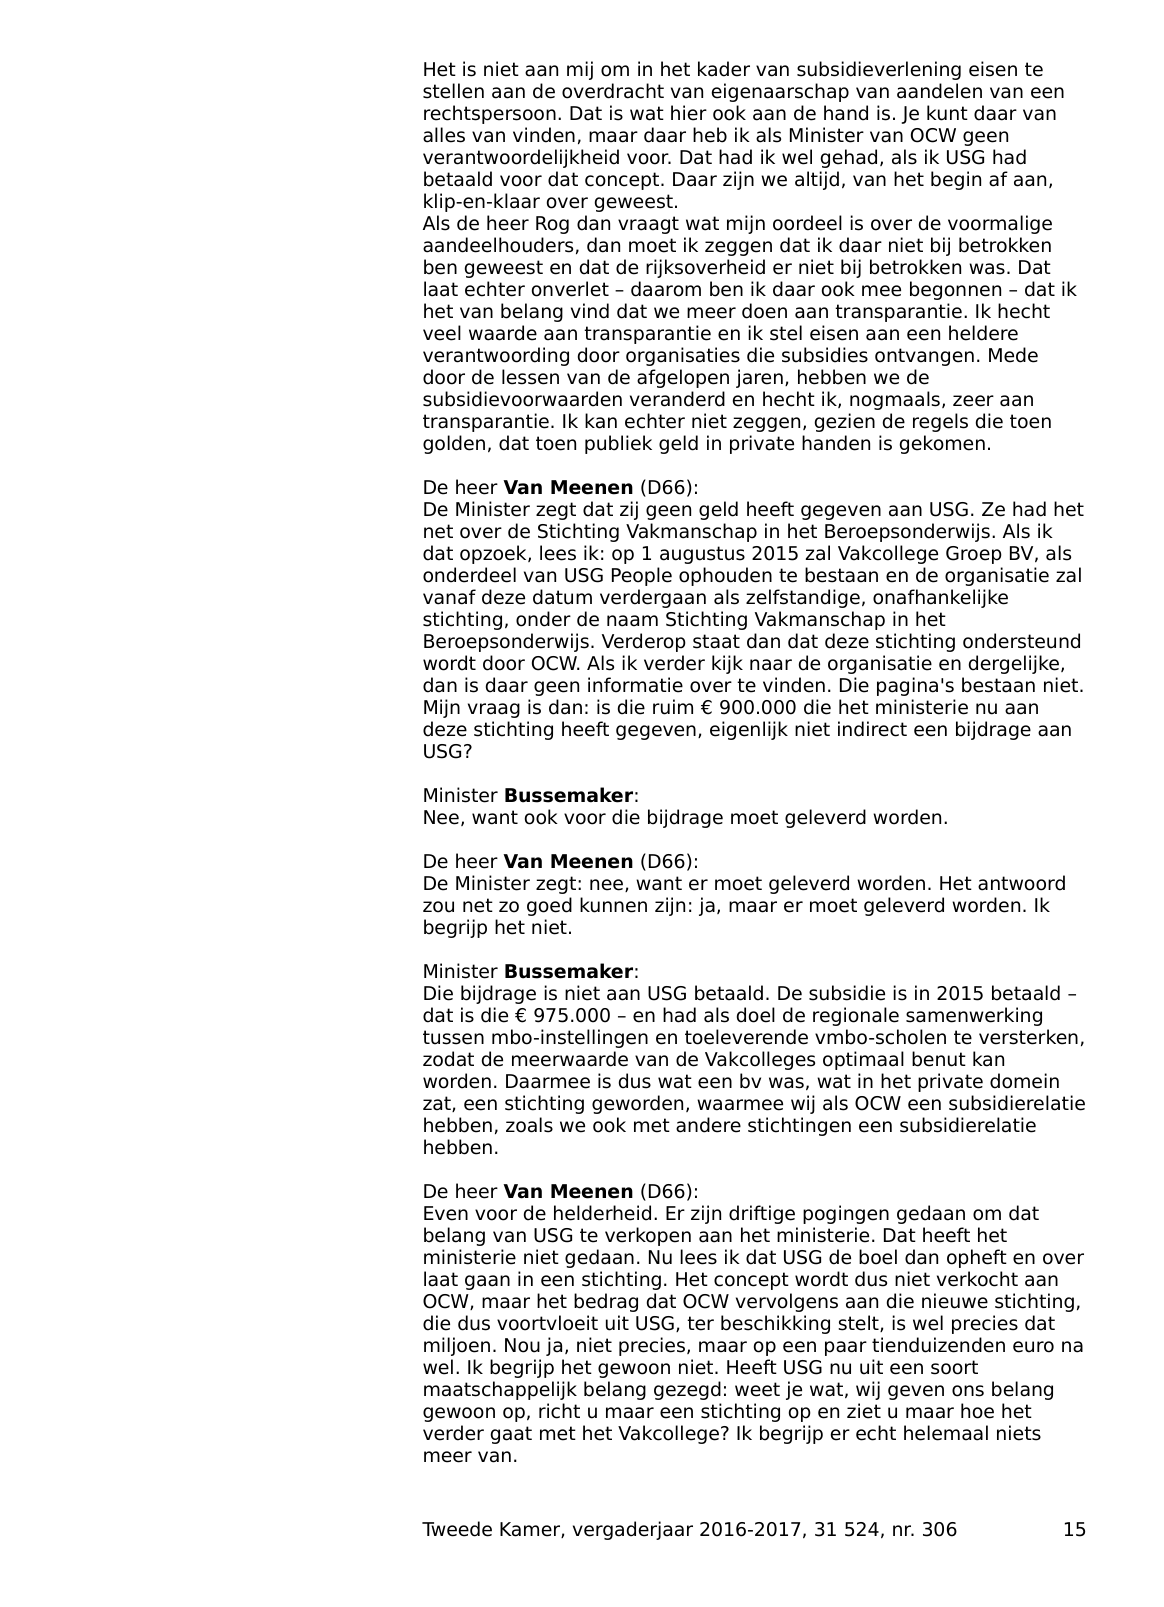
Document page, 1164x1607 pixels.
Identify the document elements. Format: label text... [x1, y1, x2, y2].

text De heer Van Meenen (D66): [422, 477, 1087, 499]
text De heer Van Meenen (D66): [422, 1181, 1087, 1203]
text Nee, want ook voor die bijdrage moet geleverd worden. [422, 807, 1087, 829]
text Even voor de helderheid. Er zijn driftige pogingen gedaan om dat belang van USG te verkopen aan het ministerie. Dat heeft het ministerie niet gedaan. Nu lees ik dat USG de boel dan opheft en over laat gaan in een stichting. Het concept wordt dus niet verkocht aan OCW, maar het bedrag dat OCW vervolgens aan die nieuwe stichting, die dus voortvloeit uit USG, ter beschikking stelt, is wel precies dat miljoen. Nou ja, niet precies, maar op een paar tienduizenden euro na wel. Ik begrijp het gewoon niet. Heeft USG nu uit een soort maatschappelijk belang gezegd: weet je wat, wij geven ons belang gewoon op, richt u maar een stichting op en ziet u maar hoe het verder gaat met het Vakcollege? Ik begrijp er echt helemaal niets meer van. [422, 1203, 1087, 1467]
text De Minister zegt dat zij geen geld heeft gegeven aan USG. Ze had het net over de Stichting Vakmanschap in het Beroepsonderwijs. Als ik dat opzoek, lees ik: op 1 augustus 2015 zal Vakcollege Groep BV, als onderdeel van USG People ophouden te bestaan en de organisatie zal vanaf deze datum verdergaan als zelfstandige, onafhankelijke stichting, onder de naam Stichting Vakmanschap in het Beroepsonderwijs. Verderop staat dan dat deze stichting ondersteund wordt door OCW. Als ik verder kijk naar de organisatie en dergelijke, dan is daar geen informatie over te vinden. Die pagina's bestaan niet. Mijn vraag is dan: is die ruim € 900.000 die het ministerie nu aan deze stichting heeft gegeven, eigenlijk niet indirect een bijdrage aan USG? [422, 499, 1087, 763]
text Minister Bussemaker: [422, 961, 1087, 983]
text Die bijdrage is niet aan USG betaald. De subsidie is in 2015 betaald – dat is die € 975.000 – en had als doel de regionale samenwerking tussen mbo-instellingen en toeleverende vmbo-scholen te versterken, zodat de meerwaarde van de Vakcolleges optimaal benut kan worden. Daarmee is dus wat een bv was, wat in het private domein zat, een stichting geworden, waarmee wij als OCW een subsidierelatie hebben, zoals we ook met andere stichtingen een subsidierelatie hebben. [422, 983, 1087, 1159]
text De heer Van Meenen (D66): [422, 851, 1087, 873]
text Het is niet aan mij om in het kader van subsidieverlening eisen te stellen aan de overdracht van eigenaarschap van aandelen van een rechtspersoon. Dat is wat hier ook aan de hand is. Je kunt daar van alles van vinden, maar daar heb ik als Minister van OCW geen verantwoordelijkheid voor. Dat had ik wel gehad, als ik USG had betaald voor dat concept. Daar zijn we altijd, van het begin af aan, klip-en-klaar over geweest. [422, 59, 1087, 213]
text De Minister zegt: nee, want er moet geleverd worden. Het antwoord zou net zo goed kunnen zijn: ja, maar er moet geleverd worden. Ik begrijp het niet. [422, 873, 1087, 939]
text Als de heer Rog dan vraagt wat mijn oordeel is over de voormalige aandeelhouders, dan moet ik zeggen dat ik daar niet bij betrokken ben geweest en dat de rijksoverheid er niet bij betrokken was. Dat laat echter onverlet – daarom ben ik daar ook mee begonnen – dat ik het van belang vind dat we meer doen aan transparantie. Ik hecht veel waarde aan transparantie en ik stel eisen aan een heldere verantwoording door organisaties die subsidies ontvangen. Mede door de lessen van de afgelopen jaren, hebben we de subsidievoorwaarden veranderd en hecht ik, nogmaals, zeer aan transparantie. Ik kan echter niet zeggen, gezien de regels die toen golden, dat toen publiek geld in private handen is gekomen. [422, 213, 1087, 455]
text Minister Bussemaker: [422, 785, 1087, 807]
